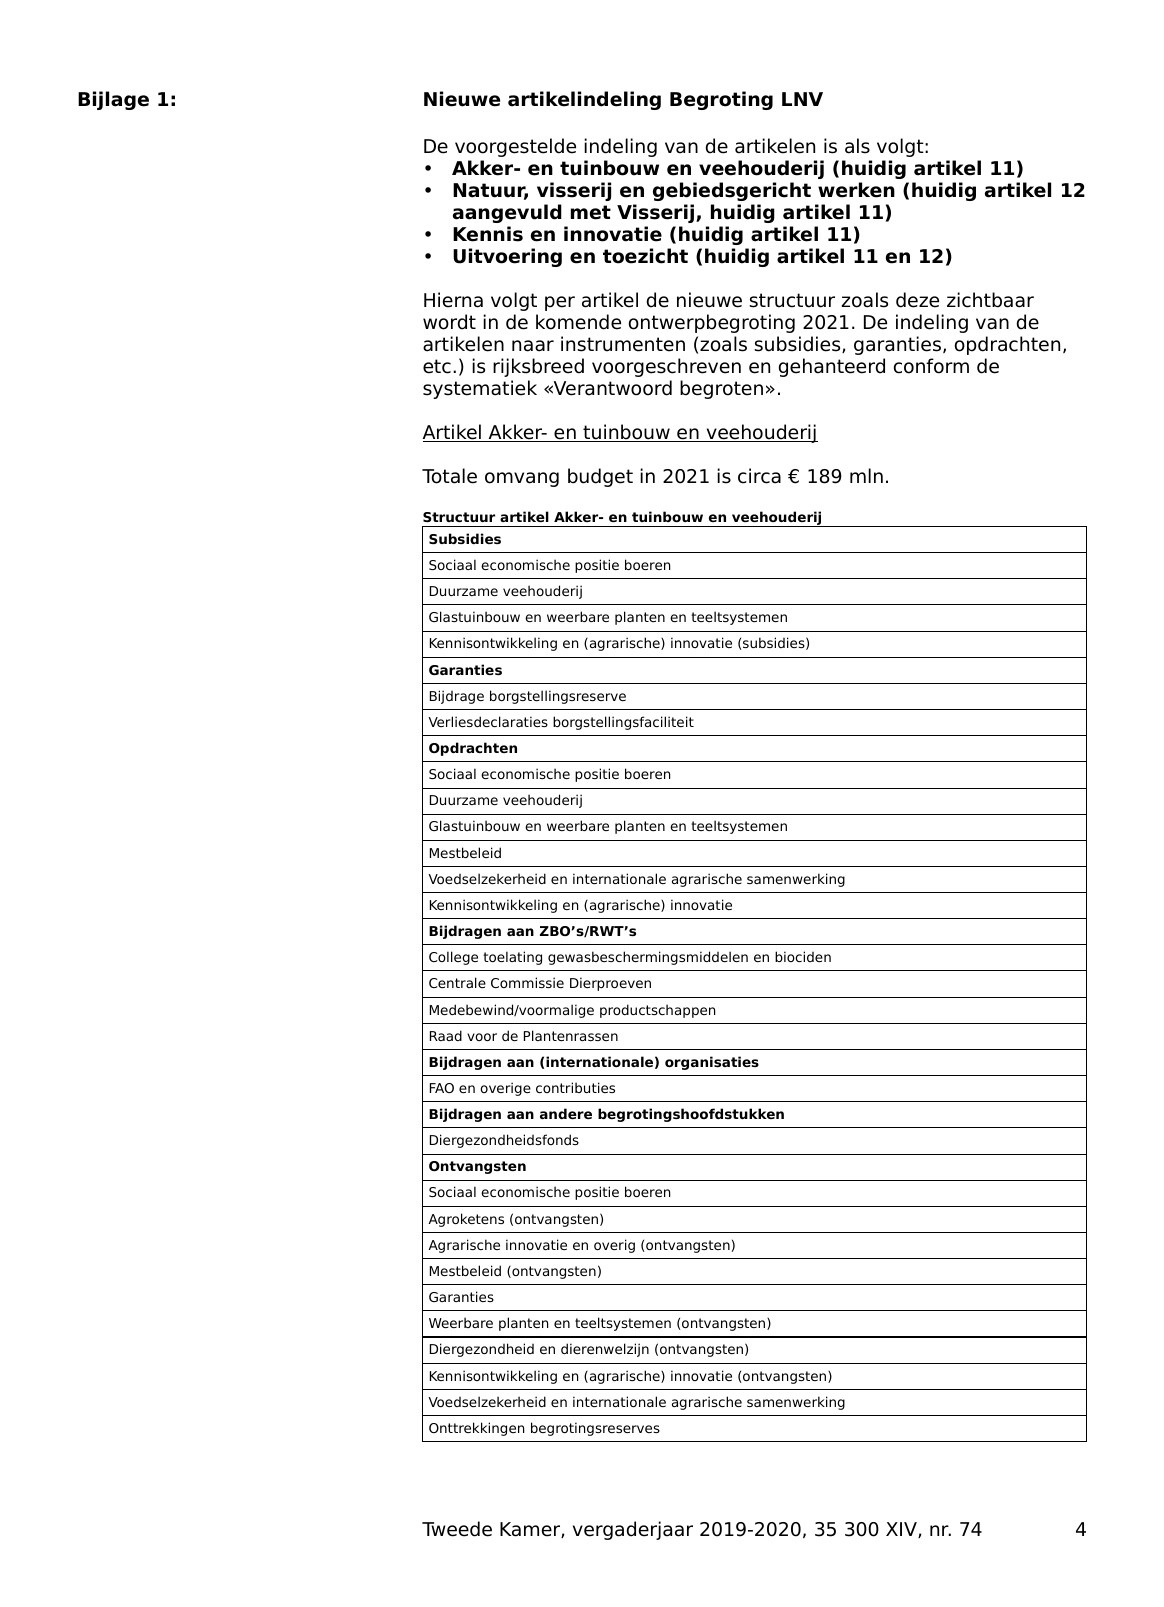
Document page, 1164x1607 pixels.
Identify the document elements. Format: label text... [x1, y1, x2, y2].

table_cell Voedselzekerheid en internationale agrarische samenwerking [423, 867, 1086, 892]
table_cell Kennisontwikkeling en (agrarische) innovatie (subsidies) [423, 632, 1086, 657]
subtitle Artikel Akker- en tuinbouw en veehouderij [422, 422, 1087, 444]
table_cell Subsidies [423, 527, 1086, 552]
table_cell Sociaal economische positie boeren [423, 762, 1086, 787]
table_cell Diergezondheidsfonds [423, 1128, 1086, 1153]
table_header Structuur artikel Akker- en tuinbouw en veehouderij [422, 510, 1087, 526]
table_cell Raad voor de Plantenrassen [423, 1024, 1086, 1049]
table_cell Mestbeleid (ontvangsten) [423, 1259, 1086, 1284]
table_cell Verliesdeclaraties borgstellingsfaciliteit [423, 710, 1086, 735]
text De voorgestelde indeling van de artikelen is als volgt: [422, 136, 1087, 158]
table_cell Kennisontwikkeling en (agrarische) innovatie [423, 893, 1086, 918]
table_cell Weerbare planten en teeltsystemen (ontvangsten) [423, 1311, 1086, 1336]
table_cell Bijdragen aan andere begrotingshoofdstukken [423, 1102, 1086, 1127]
table_cell Garanties [423, 658, 1086, 683]
table_cell Duurzame veehouderij [423, 789, 1086, 813]
table_cell Agrarische innovatie en overig (ontvangsten) [423, 1233, 1086, 1258]
table_cell Sociaal economische positie boeren [423, 553, 1086, 578]
text Totale omvang budget in 2021 is circa € 189 mln. [422, 466, 1087, 488]
table_cell College toelating gewasbeschermingsmiddelen en biociden [423, 945, 1086, 970]
table_cell Kennisontwikkeling en (agrarische) innovatie (ontvangsten) [423, 1364, 1086, 1389]
table_cell Onttrekkingen begrotingsreserves [423, 1416, 1086, 1441]
table_cell Voedselzekerheid en internationale agrarische samenwerking [423, 1390, 1086, 1415]
text • Kennis en innovatie (huidig artikel 11) [422, 224, 1087, 246]
table_cell Bijdragen aan (internationale) organisaties [423, 1050, 1086, 1075]
table_cell Centrale Commissie Dierproeven [423, 971, 1086, 997]
table_cell FAO en overige contributies [423, 1076, 1086, 1101]
table_cell Medebewind/voormalige productschappen [423, 998, 1086, 1023]
table_cell Diergezondheid en dierenwelzijn (ontvangsten) [423, 1338, 1086, 1363]
table_cell Ontvangsten [423, 1155, 1086, 1179]
table_cell Duurzame veehouderij [423, 579, 1086, 604]
table_cell Agroketens (ontvangsten) [423, 1207, 1086, 1232]
table_cell Opdrachten [423, 736, 1086, 761]
text • Natuur, visserij en gebiedsgericht werken (huidig artikel 12 aangevuld met Visserij, huidig artikel 11) [422, 180, 1087, 224]
table_cell Glastuinbouw en weerbare planten en teeltsystemen [423, 605, 1086, 631]
table_cell Garanties [423, 1285, 1086, 1310]
table_cell Bijdragen aan ZBO’s/RWT’s [423, 919, 1086, 944]
table_cell Sociaal economische positie boeren [423, 1181, 1086, 1206]
text • Uitvoering en toezicht (huidig artikel 11 en 12) [422, 246, 1087, 268]
table_cell Mestbeleid [423, 841, 1086, 866]
table_cell Glastuinbouw en weerbare planten en teeltsystemen [423, 815, 1086, 840]
text Hierna volgt per artikel de nieuwe structuur zoals deze zichtbaar wordt in de komende ontwerpbegroting 2021. De indeling van de artikelen naar instrumenten (zoals subsidies, garanties, opdrachten, etc.) is rijksbreed voorgeschreven en gehanteerd conform de systematiek «Verantwoord begroten». [422, 290, 1087, 400]
table_cell Bijdrage borgstellingsreserve [423, 684, 1086, 709]
subtitle Bijlage 1: Nieuwe artikelindeling Begroting LNV [77, 89, 1087, 111]
text • Akker- en tuinbouw en veehouderij (huidig artikel 11) [422, 158, 1087, 180]
